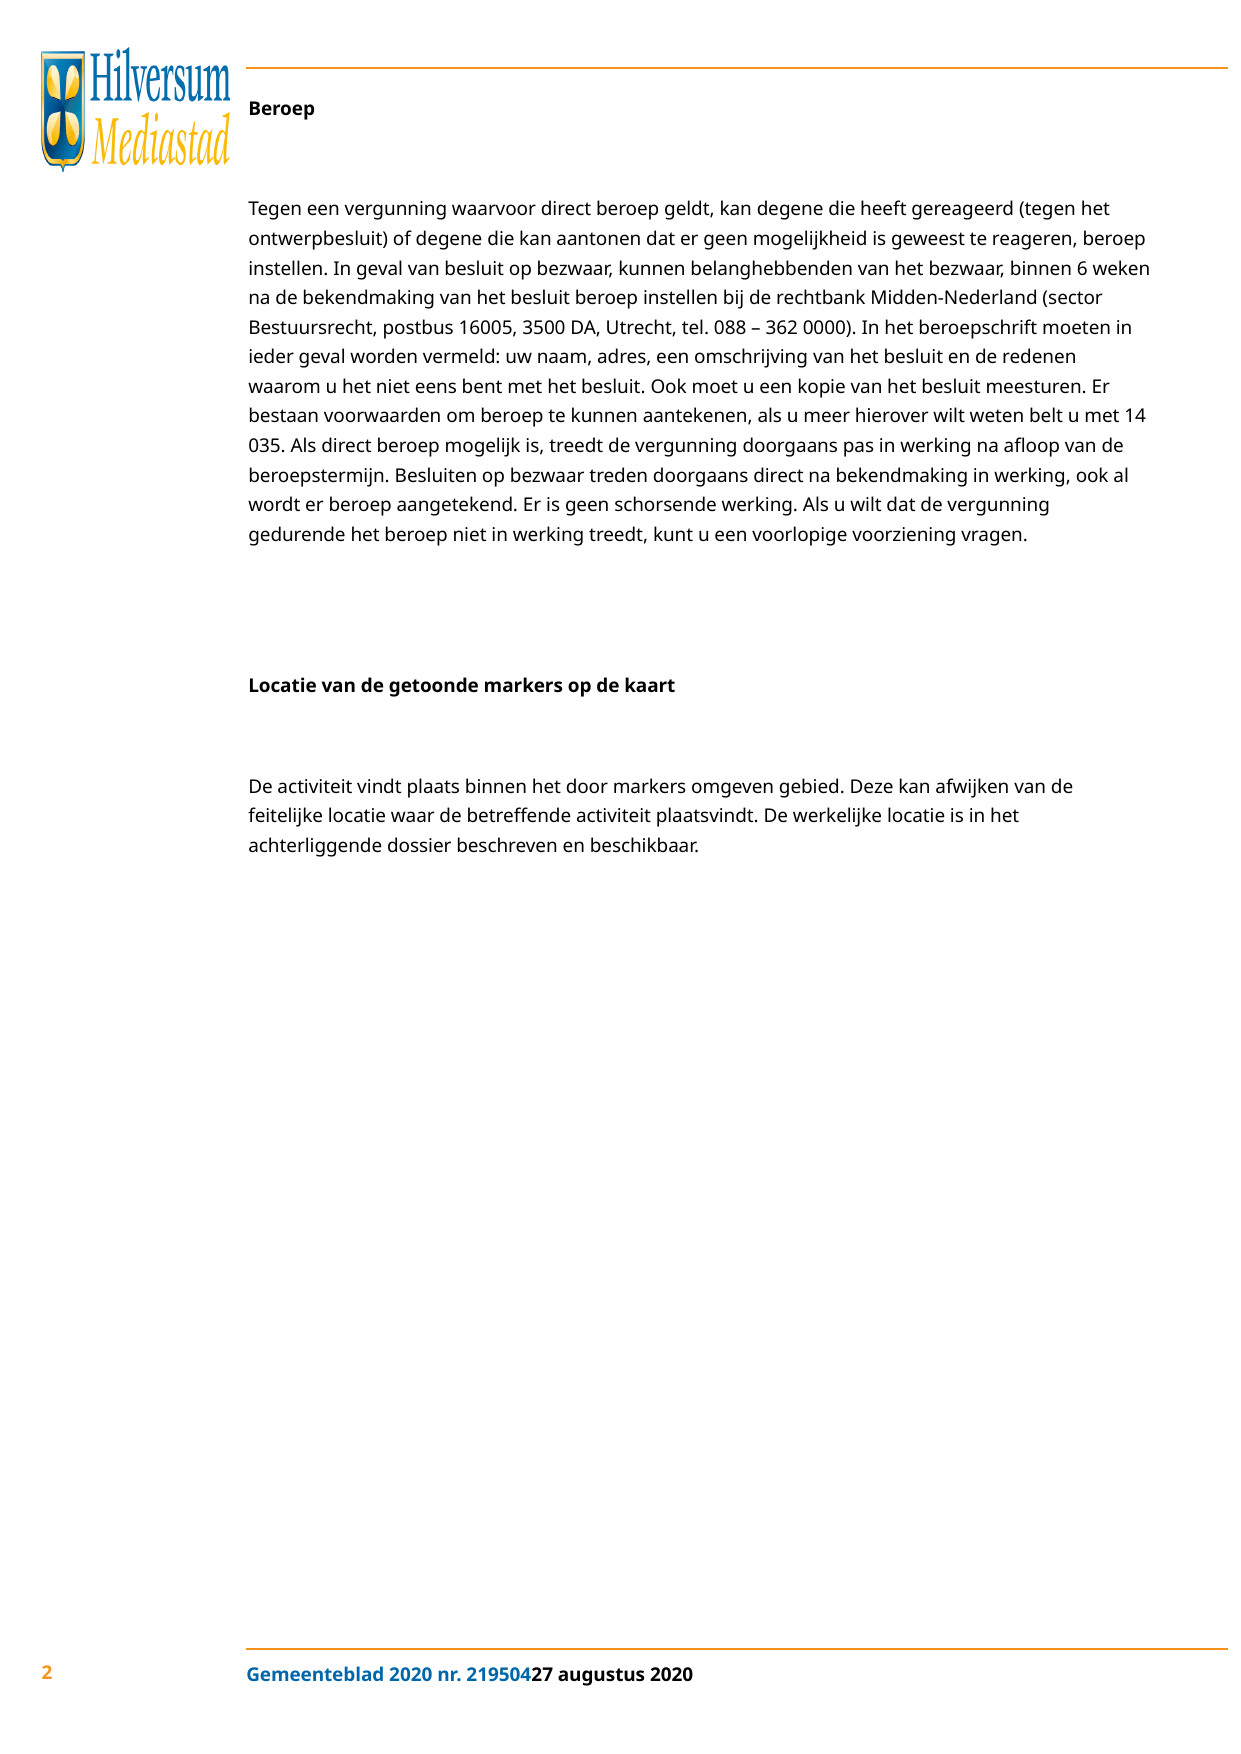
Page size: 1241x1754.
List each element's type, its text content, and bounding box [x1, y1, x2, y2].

text Tegen een vergunning waarvoor direct beroep geldt, kan degene die heeft gereageerd (tegen het ontwerpbesluit) of degene die kan aantonen dat er geen mogelijkheid is geweest te reageren, beroep instellen. In geval van besluit op bezwaar, kunnen belanghebbenden van het bezwaar, binnen 6 weken na de bekendmaking van het besluit beroep instellen bij de rechtbank Midden-Nederland (sector Bestuursrecht, postbus 16005, 3500 DA, Utrecht, tel. 088 – 362 0000). In het beroepschrift moeten in ieder geval worden vermeld: uw naam, adres, een omschrijving van het besluit en de redenen waarom u het niet eens bent met het besluit. Ook moet u een kopie van het besluit meesturen. Er bestaan voorwaarden om beroep te kunnen aantekenen, als u meer hierover wilt weten belt u met 14 035. Als direct beroep mogelijk is, treedt de vergunning doorgaans pas in werking na afloop van de beroepstermijn. Besluiten op bezwaar treden doorgaans direct na bekendmaking in werking, ook al wordt er beroep aangetekend. Er is geen schorsende werking. Als u wilt dat de vergunning gedurende het beroep niet in werking treedt, kunt u een voorlopige voorziening vragen. [248, 196, 1152, 547]
text Beroep [248, 95, 1152, 121]
picture [41, 47, 231, 172]
text Locatie van de getoonde markers op de kaart [248, 672, 1152, 698]
text De activiteit vindt plaats binnen het door markers omgeven gebied. Deze kan afwijken van de feitelijke locatie waar de betreffende activiteit plaatsvindt. De werkelijke locatie is in het achterliggende dossier beschreven en beschikbaar. [248, 773, 1152, 858]
